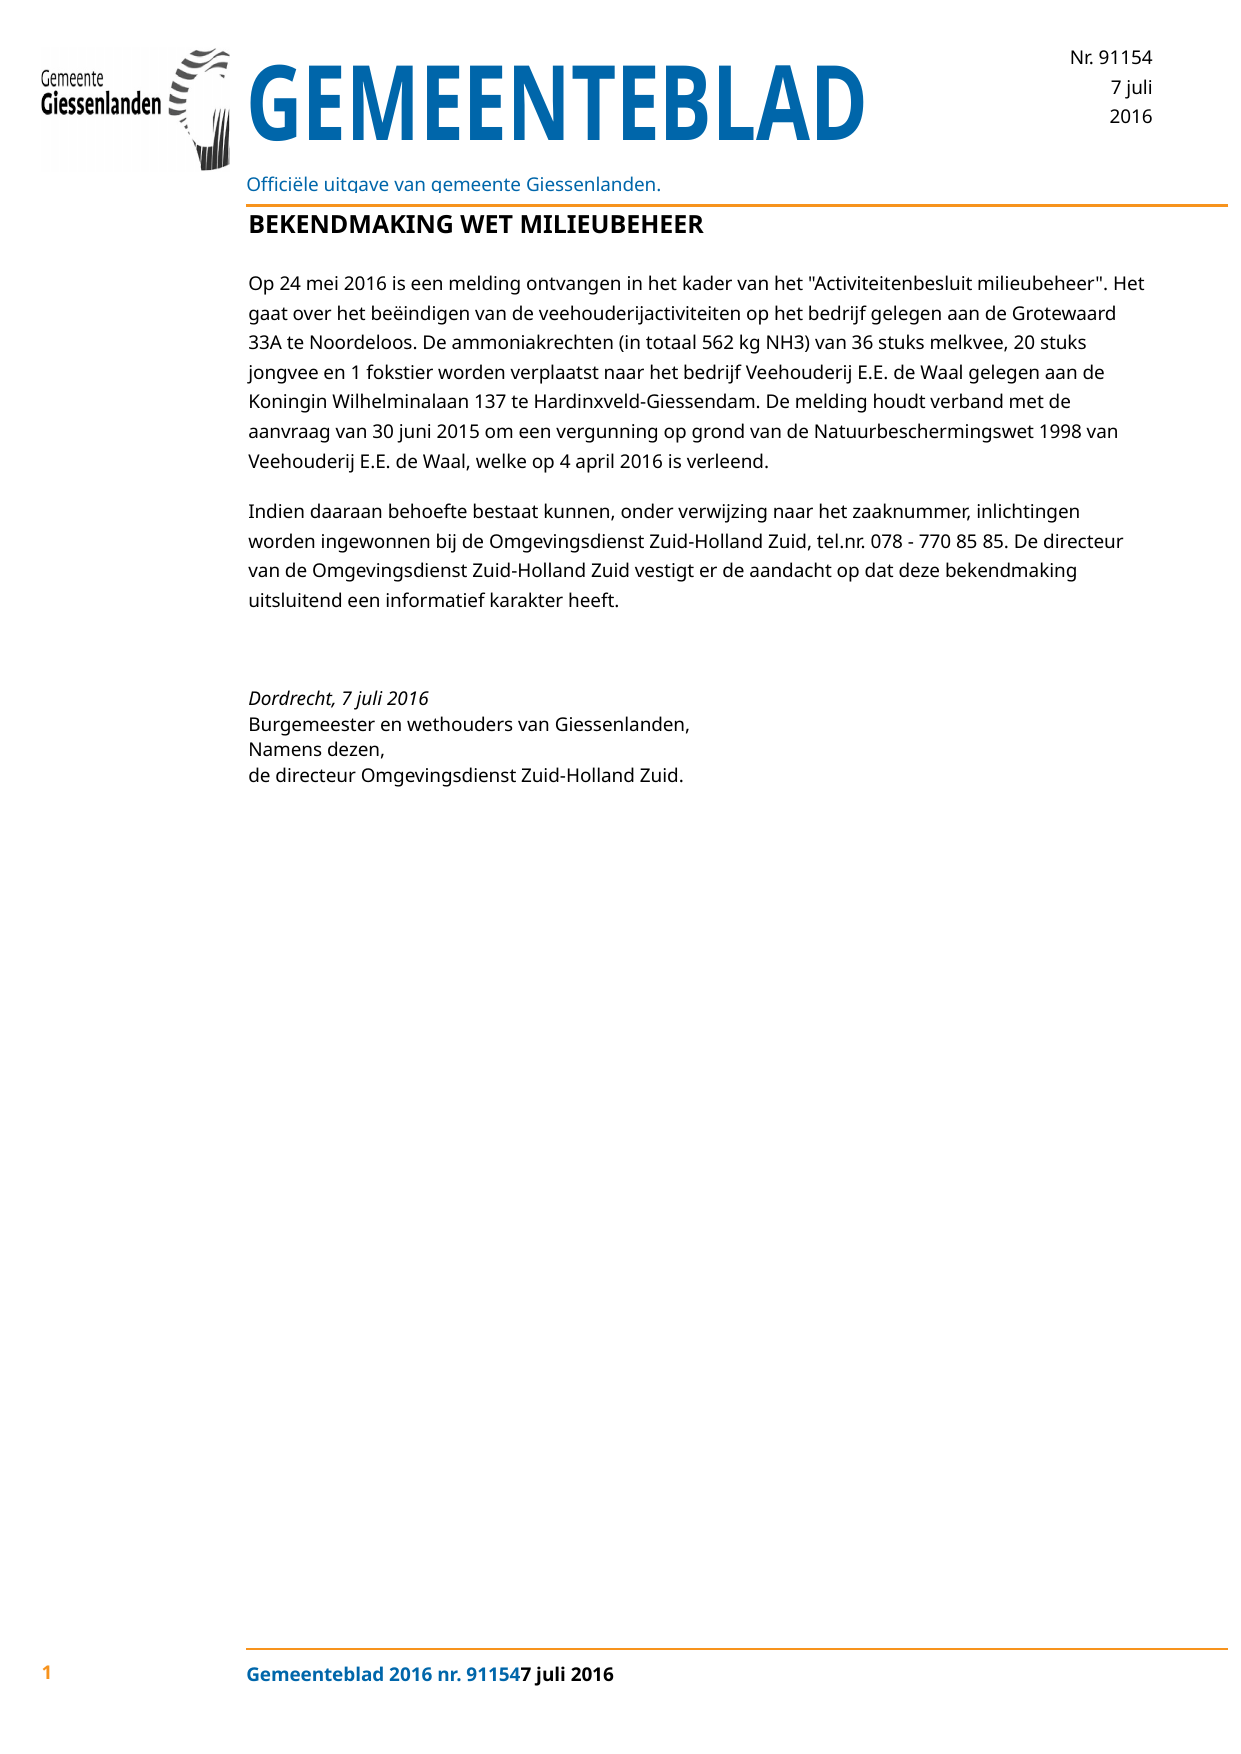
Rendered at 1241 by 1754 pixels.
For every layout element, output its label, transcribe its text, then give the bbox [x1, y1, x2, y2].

text de directeur Omgevingsdienst Zuid-Holland Zuid. [248, 762, 1152, 788]
text Op 24 mei 2016 is een melding ontvangen in het kader van het "Activiteitenbesluit milieubeheer". Het gaat over het beëindigen van de veehouderijactiviteiten op het bedrijf gelegen aan de Grotewaard 33A te Noordeloos. De ammoniakrechten (in totaal 562 kg NH3) van 36 stuks melkvee, 20 stuks jongvee en 1 fokstier worden verplaatst naar het bedrijf Veehouderij E.E. de Waal gelegen aan de Koningin Wilhelminalaan 137 te Hardinxveld-Giessendam. De melding houdt verband met de aanvraag van 30 juni 2015 om een vergunning op grond van de Natuurbeschermingswet 1998 van Veehouderij E.E. de Waal, welke op 4 april 2016 is verleend. [248, 270, 1152, 473]
text BEKENDMAKING WET MILIEUBEHEER [248, 207, 1152, 241]
text Namens dezen, [248, 737, 1152, 762]
text Dordrecht, 7 juli 2016 [248, 685, 1152, 711]
picture [41, 47, 231, 172]
text Burgemeester en wethouders van Giessenlanden, [248, 711, 1152, 737]
text Indien daaraan behoefte bestaat kunnen, onder verwijzing naar het zaaknummer, inlichtingen worden ingewonnen bij de Omgevingsdienst Zuid-Holland Zuid, tel.nr. 078 - 770 85 85. De directeur van de Omgevingsdienst Zuid-Holland Zuid vestigt er de aandacht op dat deze bekendmaking uitsluitend een informatief karakter heeft. [248, 498, 1152, 613]
